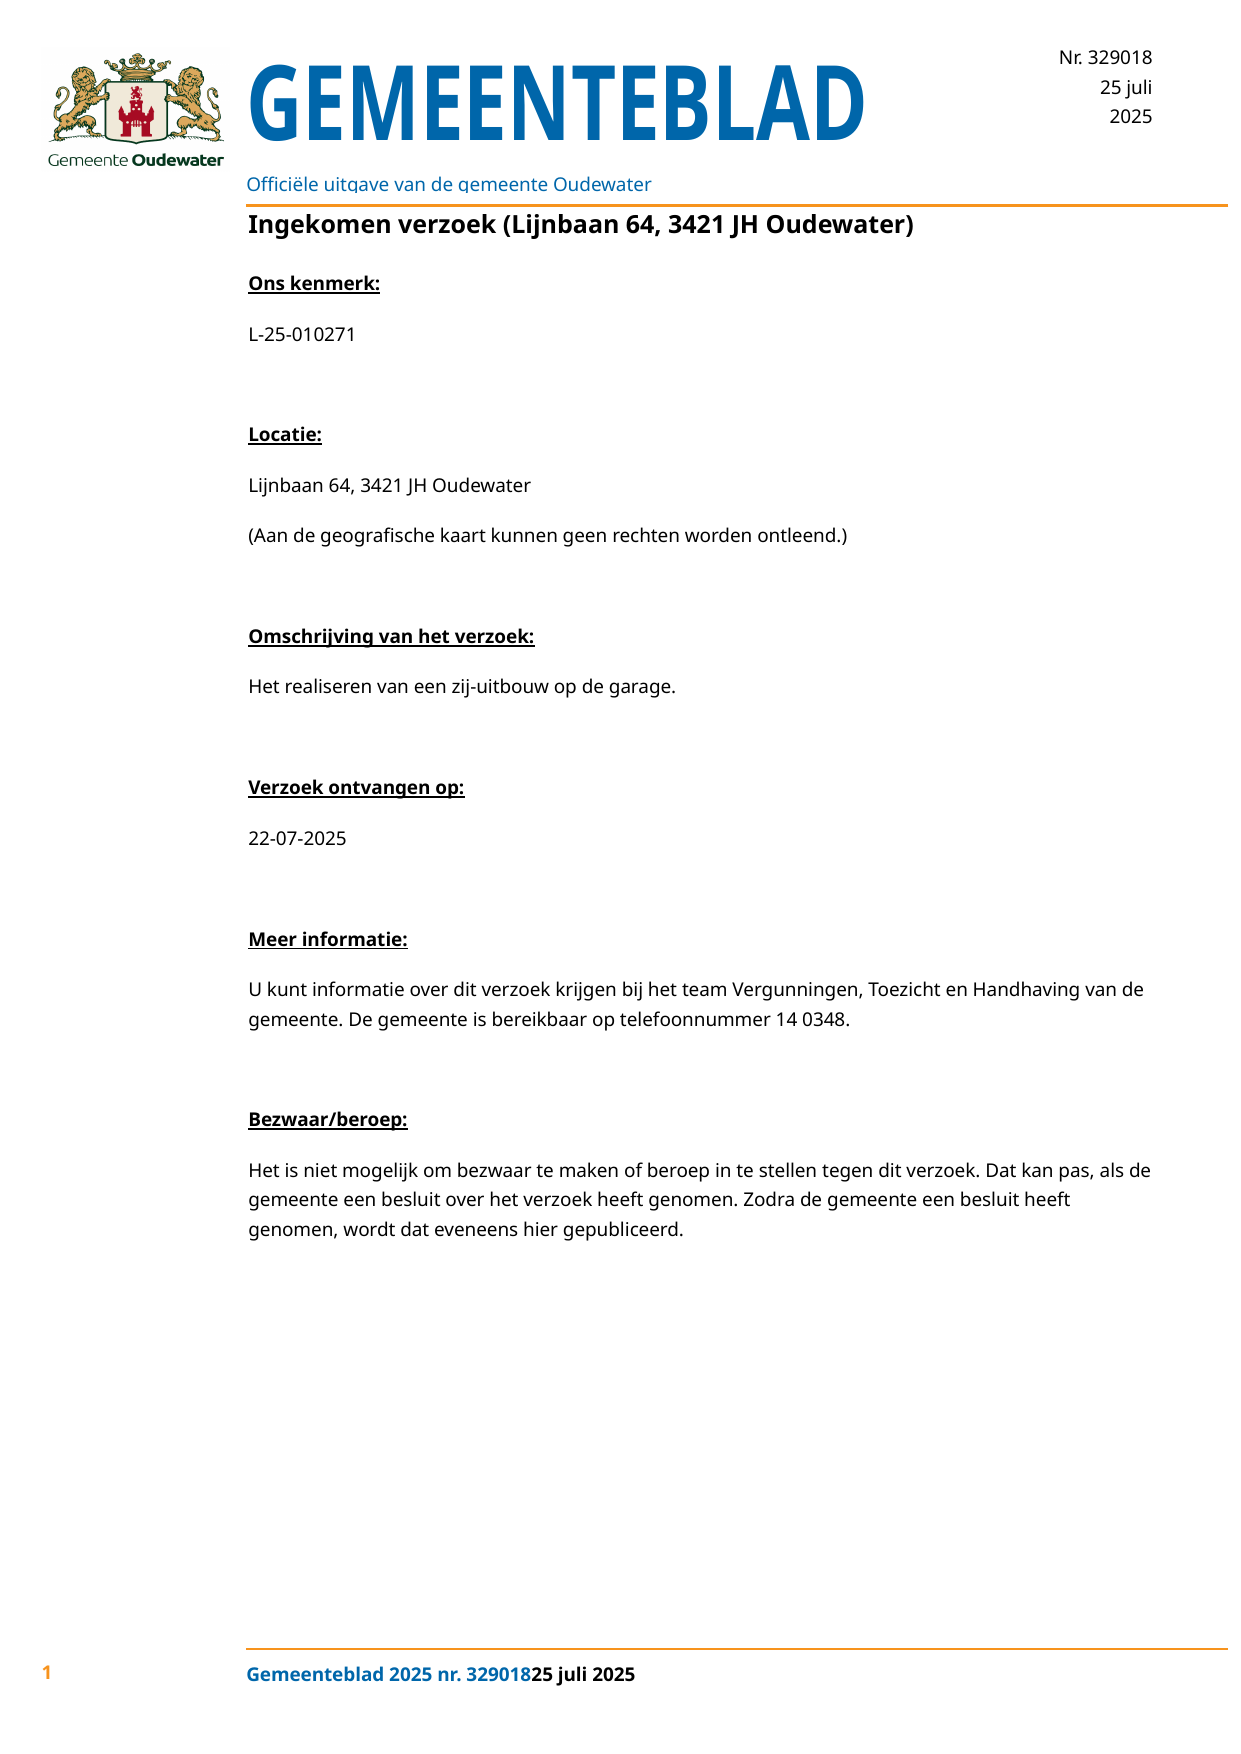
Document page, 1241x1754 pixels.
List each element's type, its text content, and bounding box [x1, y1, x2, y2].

text Het is niet mogelijk om bezwaar te maken of beroep in te stellen tegen dit verzoek. Dat kan pas, als de gemeente een besluit over het verzoek heeft genomen. Zodra de gemeente een besluit heeft genomen, wordt dat eveneens hier gepubliceerd. [248, 1157, 1152, 1242]
text Locatie: [248, 422, 1152, 447]
text Bezwaar/beroep: [248, 1107, 1152, 1132]
text Omschrijving van het verzoek: [248, 623, 1152, 649]
text U kunt informatie over dit verzoek krijgen bij het team Vergunningen, Toezicht en Handhaving van de gemeente. De gemeente is bereikbaar op telefoonnummer 14 0348. [248, 976, 1152, 1031]
text (Aan de geografische kaart kunnen geen rechten worden ontleend.) [248, 522, 1152, 548]
text Ons kenmerk: [248, 270, 1152, 296]
text Lijnbaan 64, 3421 JH Oudewater [248, 472, 1152, 498]
picture [41, 47, 231, 172]
text Meer informatie: [248, 926, 1152, 951]
text Verzoek ontvangen op: [248, 774, 1152, 800]
text L-25-010271 [248, 321, 1152, 346]
text 22-07-2025 [248, 825, 1152, 851]
text Het realiseren van een zij-uitbouw op de garage. [248, 674, 1152, 699]
text Ingekomen verzoek (Lijnbaan 64, 3421 JH Oudewater) [248, 207, 1152, 241]
